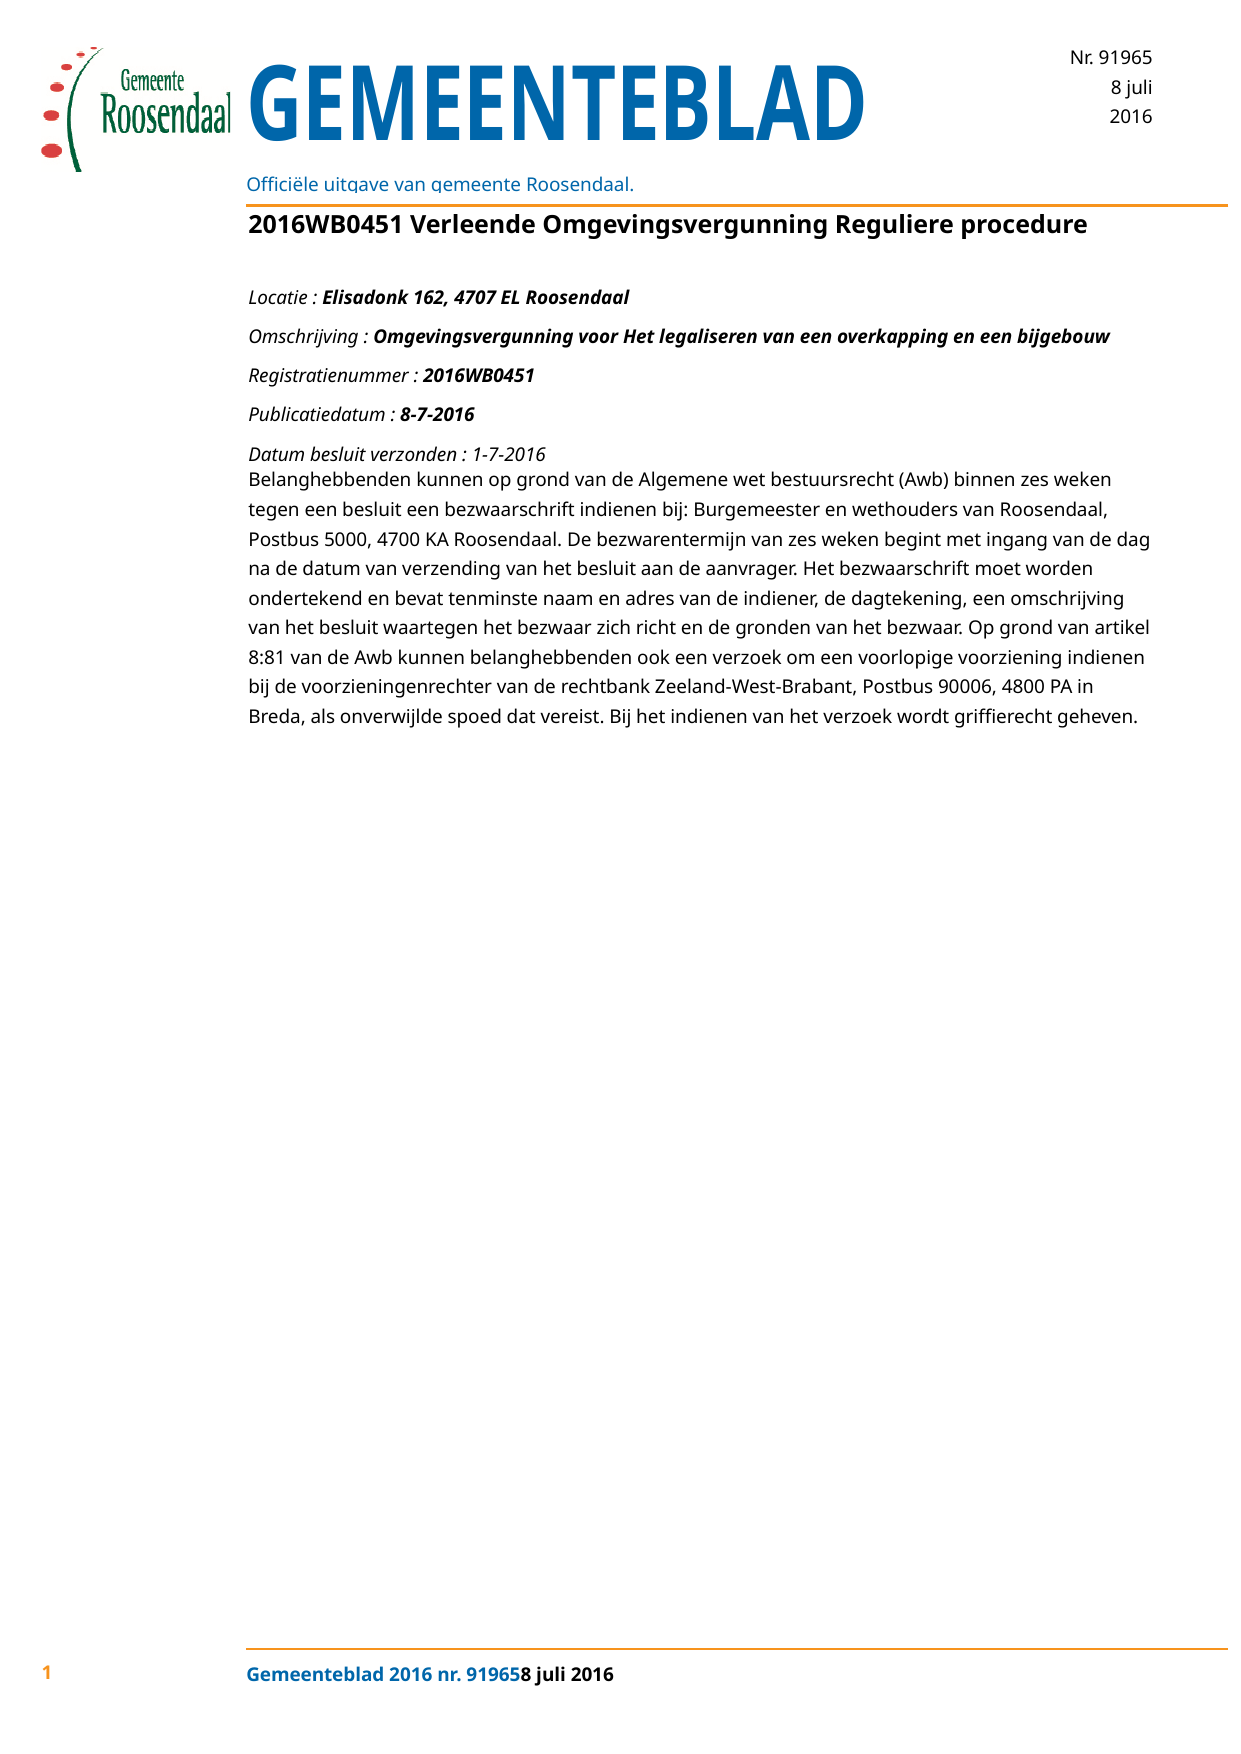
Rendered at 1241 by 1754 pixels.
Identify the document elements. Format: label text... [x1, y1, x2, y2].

text Belanghebbenden kunnen op grond van de Algemene wet bestuursrecht (Awb) binnen zes weken tegen een besluit een bezwaarschrift indienen bij: Burgemeester en wethouders van Roosendaal, Postbus 5000, 4700 KA Roosendaal. De bezwarentermijn van zes weken begint met ingang van de dag na de datum van verzending van het besluit aan de aanvrager. Het bezwaarschrift moet worden ondertekend en bevat tenminste naam en adres van de indiener, de dagtekening, een omschrijving van het besluit waartegen het bezwaar zich richt en de gronden van het bezwaar. Op grond van artikel 8:81 van de Awb kunnen belanghebbenden ook een verzoek om een voorlopige voorziening indienen bij de voorzieningenrechter van de rechtbank Zeeland-West-Brabant, Postbus 90006, 4800 PA in Breda, als onverwijlde spoed dat vereist. Bij het indienen van het verzoek wordt griffierecht geheven. [248, 467, 1152, 729]
picture [41, 47, 231, 172]
text Publicatiedatum : 8-7-2016 [248, 402, 1152, 427]
text Registratienummer : 2016WB0451 [248, 362, 1152, 388]
text 2016WB0451 Verleende Omgevingsvergunning Reguliere procedure [248, 207, 1152, 241]
text Locatie : Elisadonk 162, 4707 EL Roosendaal [248, 284, 1152, 309]
text Omschrijving : Omgevingsvergunning voor Het legaliseren van een overkapping en een bijgebouw [248, 323, 1152, 349]
text Datum besluit verzonden : 1-7-2016 [248, 441, 1152, 467]
